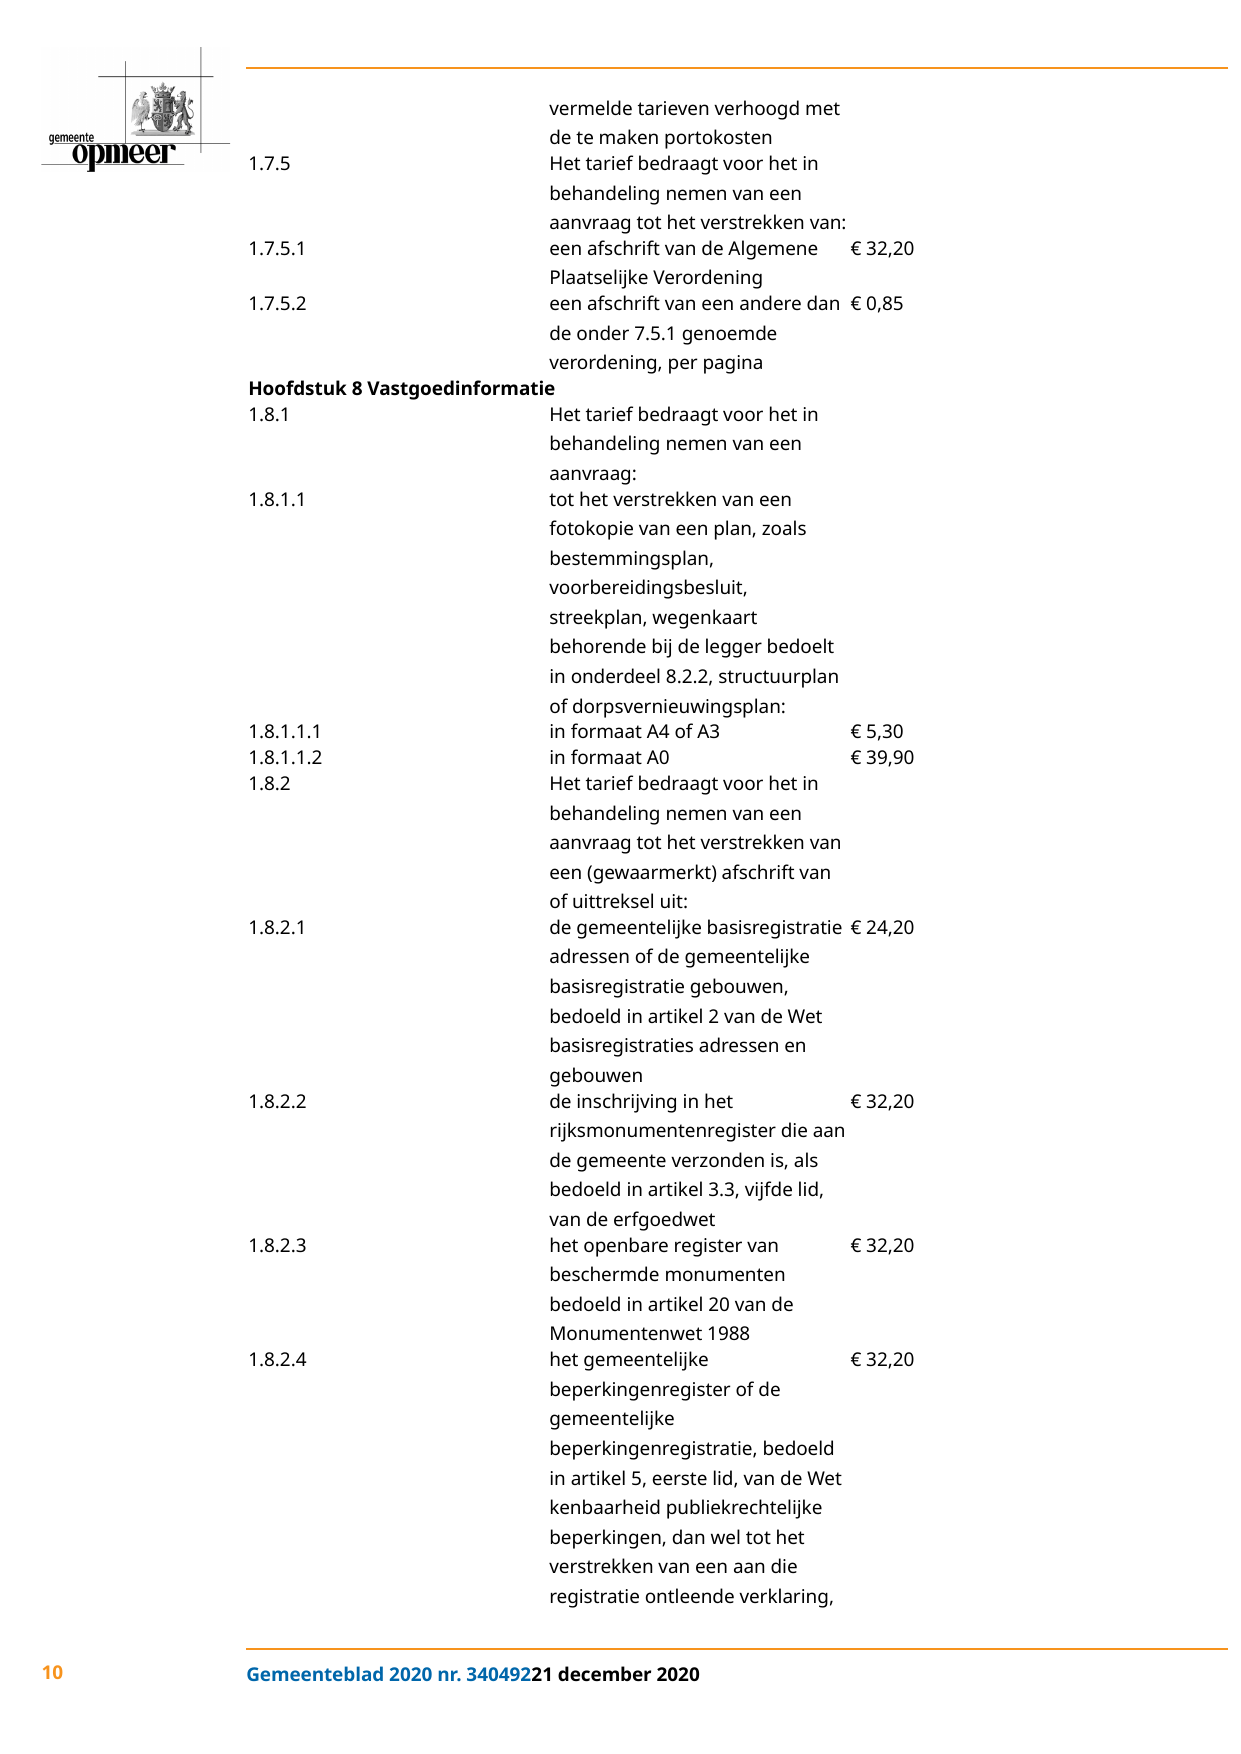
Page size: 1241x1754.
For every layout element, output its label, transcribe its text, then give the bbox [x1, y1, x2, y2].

table_cell 1.8.1.1 [248, 486, 549, 719]
table_cell een afschrift van de Algemene Plaatselijke Verordening [549, 235, 850, 290]
table_cell tot het verstrekken van een fotokopie van een plan, zoals bestemmingsplan, voorbereidingsbesluit, streekplan, wegenkaart behorende bij de legger bedoelt in onderdeel 8.2.2, structuurplan of dorpsvernieuwingsplan: [549, 486, 850, 719]
table_cell in formaat A4 of A3 [549, 719, 850, 744]
table_cell 1.8.1.1.1 [248, 719, 549, 744]
table_cell de gemeentelijke basisregistratie adressen of de gemeentelijke basisregistratie gebouwen, bedoeld in artikel 2 van de Wet basisregistraties adressen en gebouwen [549, 914, 850, 1088]
table_cell vermelde tarieven verhoogd met de te maken portokosten [549, 95, 850, 150]
table_cell 1.8.2.4 [248, 1346, 549, 1609]
table_cell [248, 95, 549, 150]
table_cell 1.8.2.1 [248, 914, 549, 1088]
table_cell € 32,20 [850, 1346, 1152, 1609]
table_cell 1.8.2 [248, 770, 549, 914]
table_cell in formaat A0 [549, 744, 850, 770]
table_cell Hoofdstuk 8 Vastgoedinformatie [248, 375, 1152, 401]
table_cell [850, 486, 1152, 719]
table_cell 1.7.5.1 [248, 235, 549, 290]
table_cell € 32,20 [850, 235, 1152, 290]
table_cell het openbare register van beschermde monumenten bedoeld in artikel 20 van de Monumentenwet 1988 [549, 1232, 850, 1346]
table_cell € 39,90 [850, 744, 1152, 770]
table_cell Het tarief bedraagt voor het in behandeling nemen van een aanvraag tot het verstrekken van een (gewaarmerkt) afschrift van of uittreksel uit: [549, 770, 850, 914]
table_cell € 0,85 [850, 290, 1152, 375]
table_cell Het tarief bedraagt voor het in behandeling nemen van een aanvraag tot het verstrekken van: [549, 150, 850, 235]
table_cell 1.7.5 [248, 150, 549, 235]
picture [41, 47, 231, 172]
table_cell de inschrijving in het rijksmonumentenregister die aan de gemeente verzonden is, als bedoeld in artikel 3.3, vijfde lid, van de erfgoedwet [549, 1088, 850, 1232]
table_cell het gemeentelijke beperkingenregister of de gemeentelijke beperkingenregistratie, bedoeld in artikel 5, eerste lid, van de Wet kenbaarheid publiekrechtelijke beperkingen, dan wel tot het verstrekken van een aan die registratie ontleende verklaring, [549, 1346, 850, 1609]
table_cell € 32,20 [850, 1232, 1152, 1346]
table_cell 1.8.2.3 [248, 1232, 549, 1346]
table_cell € 32,20 [850, 1088, 1152, 1232]
table_cell [850, 770, 1152, 914]
table_cell 1.8.2.2 [248, 1088, 549, 1232]
table_cell een afschrift van een andere dan de onder 7.5.1 genoemde verordening, per pagina [549, 290, 850, 375]
table_cell 1.7.5.2 [248, 290, 549, 375]
table_cell 1.8.1.1.2 [248, 744, 549, 770]
table_cell € 24,20 [850, 914, 1152, 1088]
table_cell 1.8.1 [248, 401, 549, 486]
table_cell € 5,30 [850, 719, 1152, 744]
table_cell [850, 150, 1152, 235]
table_cell [850, 401, 1152, 486]
table_cell Het tarief bedraagt voor het in behandeling nemen van een aanvraag: [549, 401, 850, 486]
table_cell [850, 95, 1152, 150]
